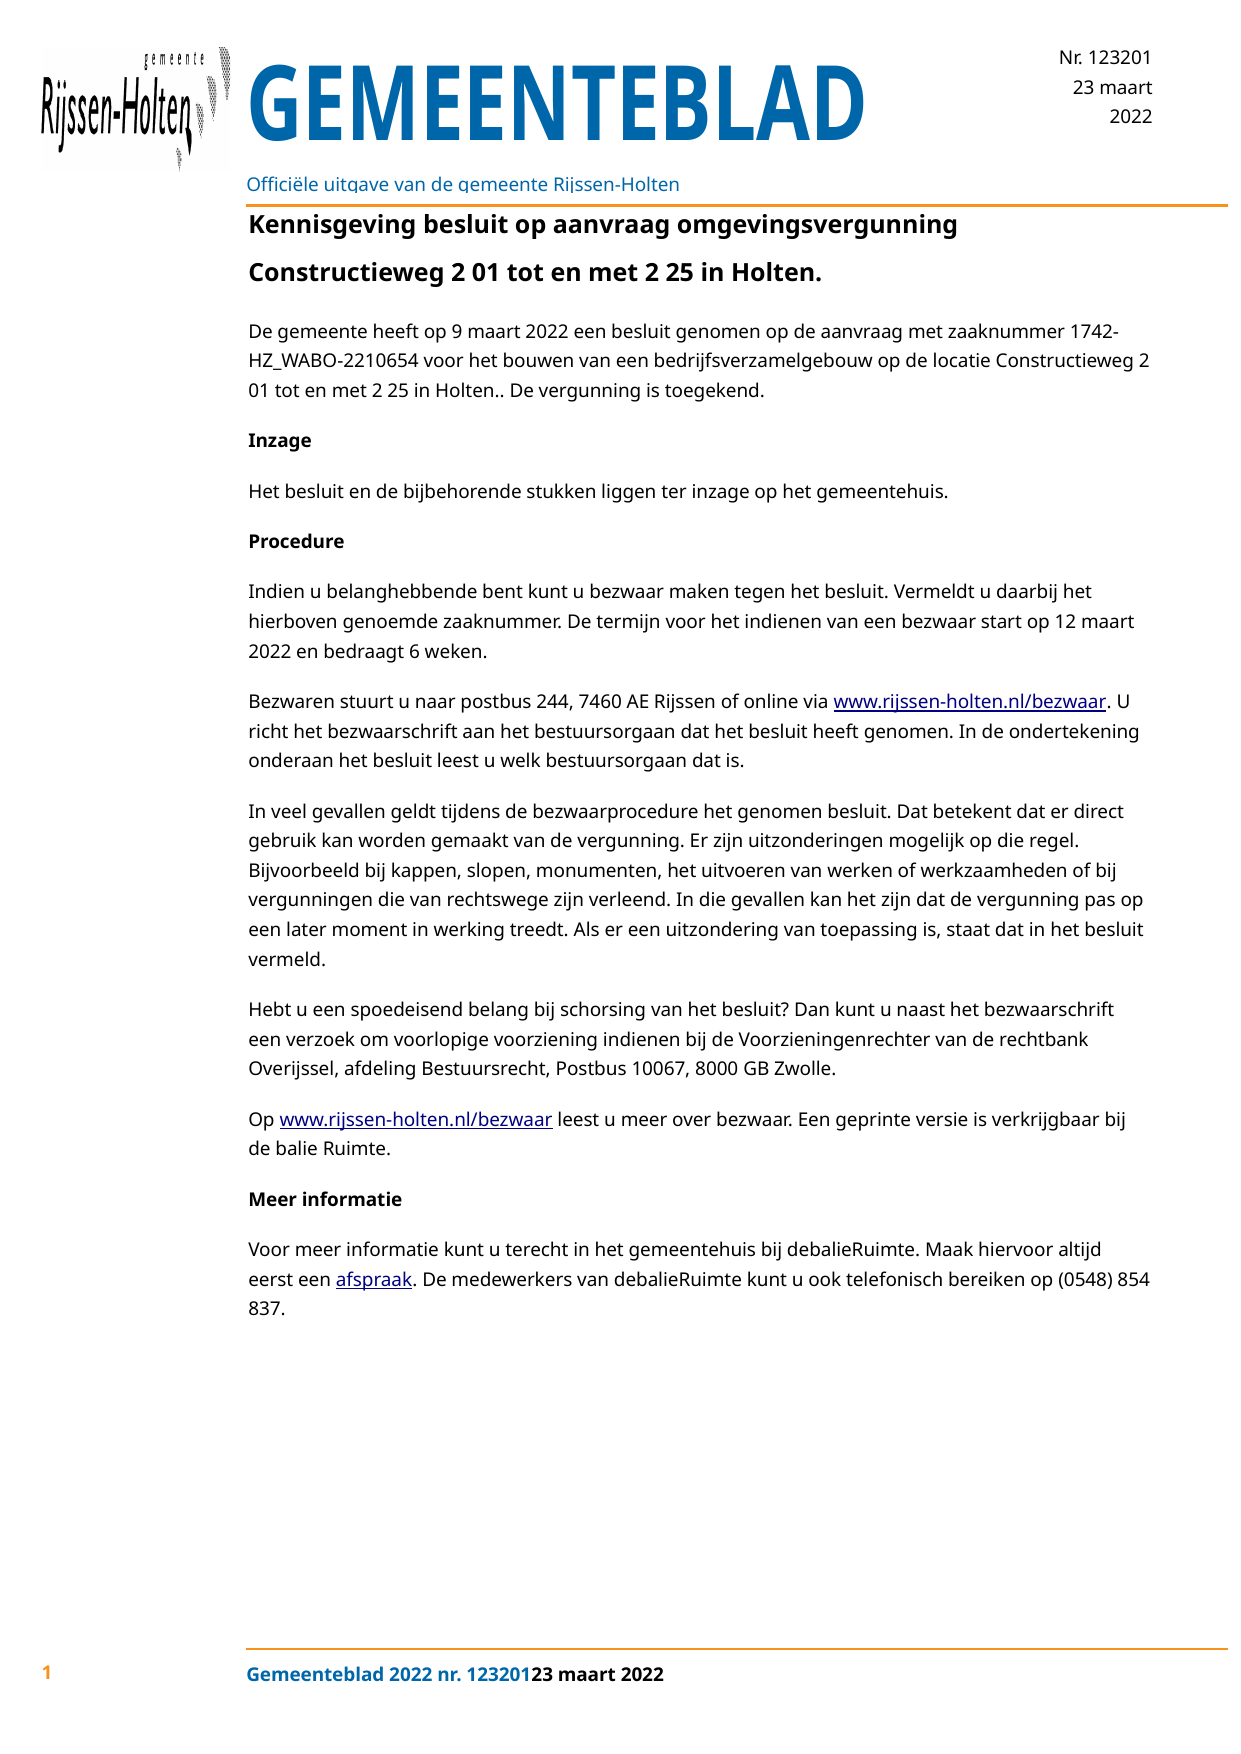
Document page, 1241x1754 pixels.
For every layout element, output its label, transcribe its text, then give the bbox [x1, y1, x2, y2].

text Op www.rijssen-holten.nl/bezwaar leest u meer over bezwaar. Een geprinte versie is verkrijgbaar bij de balie Ruimte. [248, 1106, 1152, 1161]
text Inzage [248, 427, 1152, 453]
text Meer informatie [248, 1186, 1152, 1212]
text Het besluit en de bijbehorende stukken liggen ter inzage op het gemeentehuis. [248, 478, 1152, 504]
text Indien u belanghebbende bent kunt u bezwaar maken tegen het besluit. Vermeldt u daarbij het hierboven genoemde zaaknummer. De termijn voor het indienen van een bezwaar start op 12 maart 2022 en bedraagt 6 weken. [248, 579, 1152, 664]
picture [41, 47, 231, 172]
text Kennisgeving besluit op aanvraag omgevingsvergunning Constructieweg 2 01 tot en met 2 25 in Holten. [248, 207, 1152, 288]
text Procedure [248, 528, 1152, 554]
text Voor meer informatie kunt u terecht in het gemeentehuis bij debalieRuimte. Maak hiervoor altijd eerst een afspraak. De medewerkers van debalieRuimte kunt u ook telefonisch bereiken op (0548) 854 837. [248, 1236, 1152, 1321]
text De gemeente heeft op 9 maart 2022 een besluit genomen op de aanvraag met zaaknummer 1742-HZ_WABO-2210654 voor het bouwen van een bedrijfsverzamelgebouw op de locatie Constructieweg 2 01 tot en met 2 25 in Holten.. De vergunning is toegekend. [248, 318, 1152, 403]
text Bezwaren stuurt u naar postbus 244, 7460 AE Rijssen of online via www.rijssen-holten.nl/bezwaar. U richt het bezwaarschrift aan het bestuursorgaan dat het besluit heeft genomen. In de ondertekening onderaan het besluit leest u welk bestuursorgaan dat is. [248, 688, 1152, 773]
text In veel gevallen geldt tijdens de bezwaarprocedure het genomen besluit. Dat betekent dat er direct gebruik kan worden gemaakt van de vergunning. Er zijn uitzonderingen mogelijk op die regel. Bijvoorbeeld bij kappen, slopen, monumenten, het uitvoeren van werken of werkzaamheden of bij vergunningen die van rechtswege zijn verleend. In die gevallen kan het zijn dat de vergunning pas op een later moment in werking treedt. Als er een uitzondering van toepassing is, staat dat in het besluit vermeld. [248, 798, 1152, 972]
text Hebt u een spoedeisend belang bij schorsing van het besluit? Dan kunt u naast het bezwaarschrift een verzoek om voorlopige voorziening indienen bij de Voorzieningenrechter van de rechtbank Overijssel, afdeling Bestuursrecht, Postbus 10067, 8000 GB Zwolle. [248, 996, 1152, 1081]
